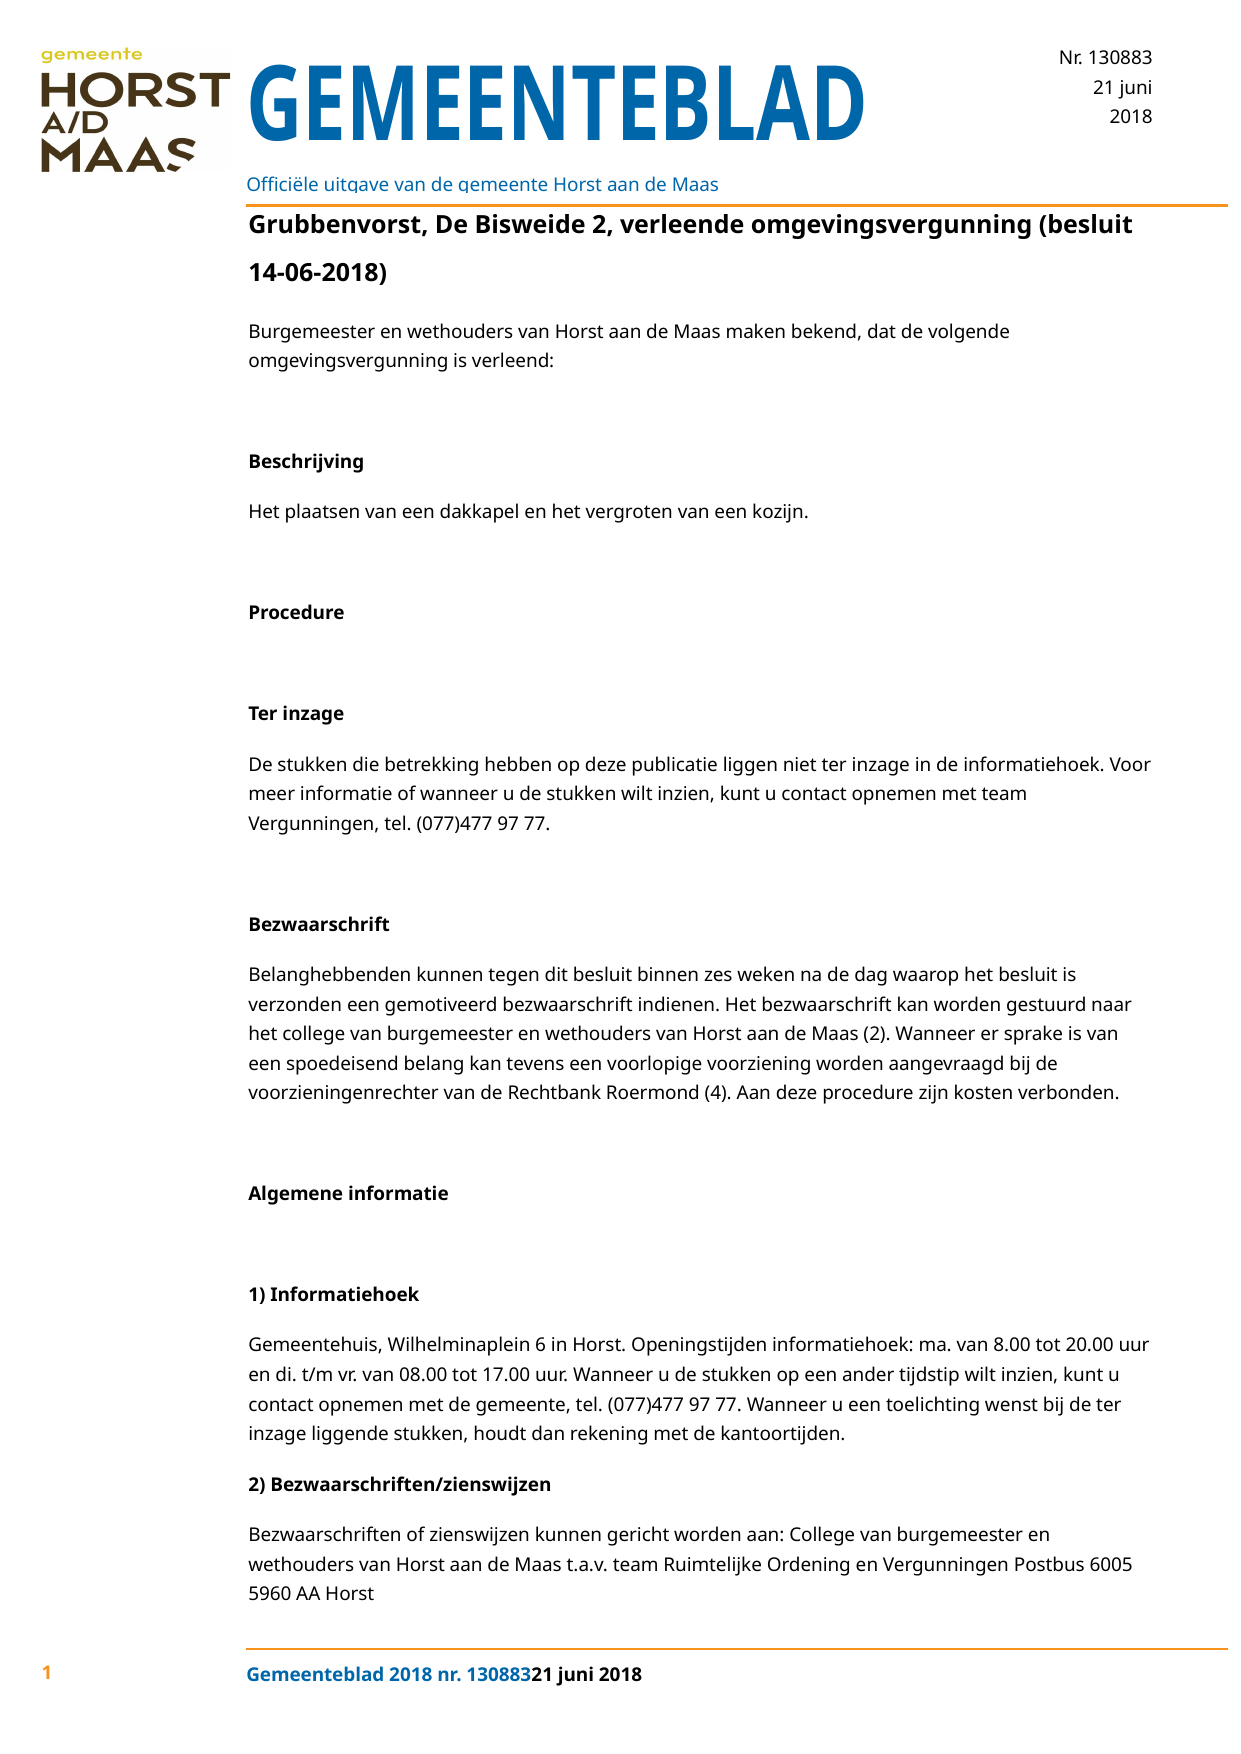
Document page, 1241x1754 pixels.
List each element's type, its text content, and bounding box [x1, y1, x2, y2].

text Gemeentehuis, Wilhelminaplein 6 in Horst. Openingstijden informatiehoek: ma. van 8.00 tot 20.00 uur en di. t/m vr. van 08.00 tot 17.00 uur. Wanneer u de stukken op een ander tijdstip wilt inzien, kunt u contact opnemen met de gemeente, tel. (077)477 97 77. Wanneer u een toelichting wenst bij de ter inzage liggende stukken, houdt dan rekening met de kantoortijden. [248, 1332, 1152, 1446]
text Procedure [248, 599, 1152, 625]
text De stukken die betrekking hebben op deze publicatie liggen niet ter inzage in de informatiehoek. Voor meer informatie of wanneer u de stukken wilt inzien, kunt u contact opnemen met team Vergunningen, tel. (077)477 97 77. [248, 751, 1152, 836]
text Belanghebbenden kunnen tegen dit besluit binnen zes weken na de dag waarop het besluit is verzonden een gemotiveerd bezwaarschrift indienen. Het bezwaarschrift kan worden gestuurd naar het college van burgemeester en wethouders van Horst aan de Maas (2). Wanneer er sprake is van een spoedeisend belang kan tevens een voorlopige voorziening worden aangevraagd bij de voorzieningenrechter van de Rechtbank Roermond (4). Aan deze procedure zijn kosten verbonden. [248, 961, 1152, 1105]
text 2) Bezwaarschriften/zienswijzen [248, 1471, 1152, 1497]
text Algemene informatie [248, 1180, 1152, 1206]
picture [41, 47, 231, 172]
text 1) Informatiehoek [248, 1281, 1152, 1307]
text Ter inzage [248, 700, 1152, 726]
text Het plaatsen van een dakkapel en het vergroten van een kozijn. [248, 499, 1152, 524]
text Bezwaarschriften of zienswijzen kunnen gericht worden aan: College van burgemeester en wethouders van Horst aan de Maas t.a.v. team Ruimtelijke Ordening en Vergunningen Postbus 6005 5960 AA Horst [248, 1521, 1152, 1606]
text Grubbenvorst, De Bisweide 2, verleende omgevingsvergunning (besluit 14-06-2018) [248, 207, 1152, 288]
text Beschrijving [248, 448, 1152, 474]
text Burgemeester en wethouders van Horst aan de Maas maken bekend, dat de volgende omgevingsvergunning is verleend: [248, 318, 1152, 373]
text Bezwaarschrift [248, 911, 1152, 937]
